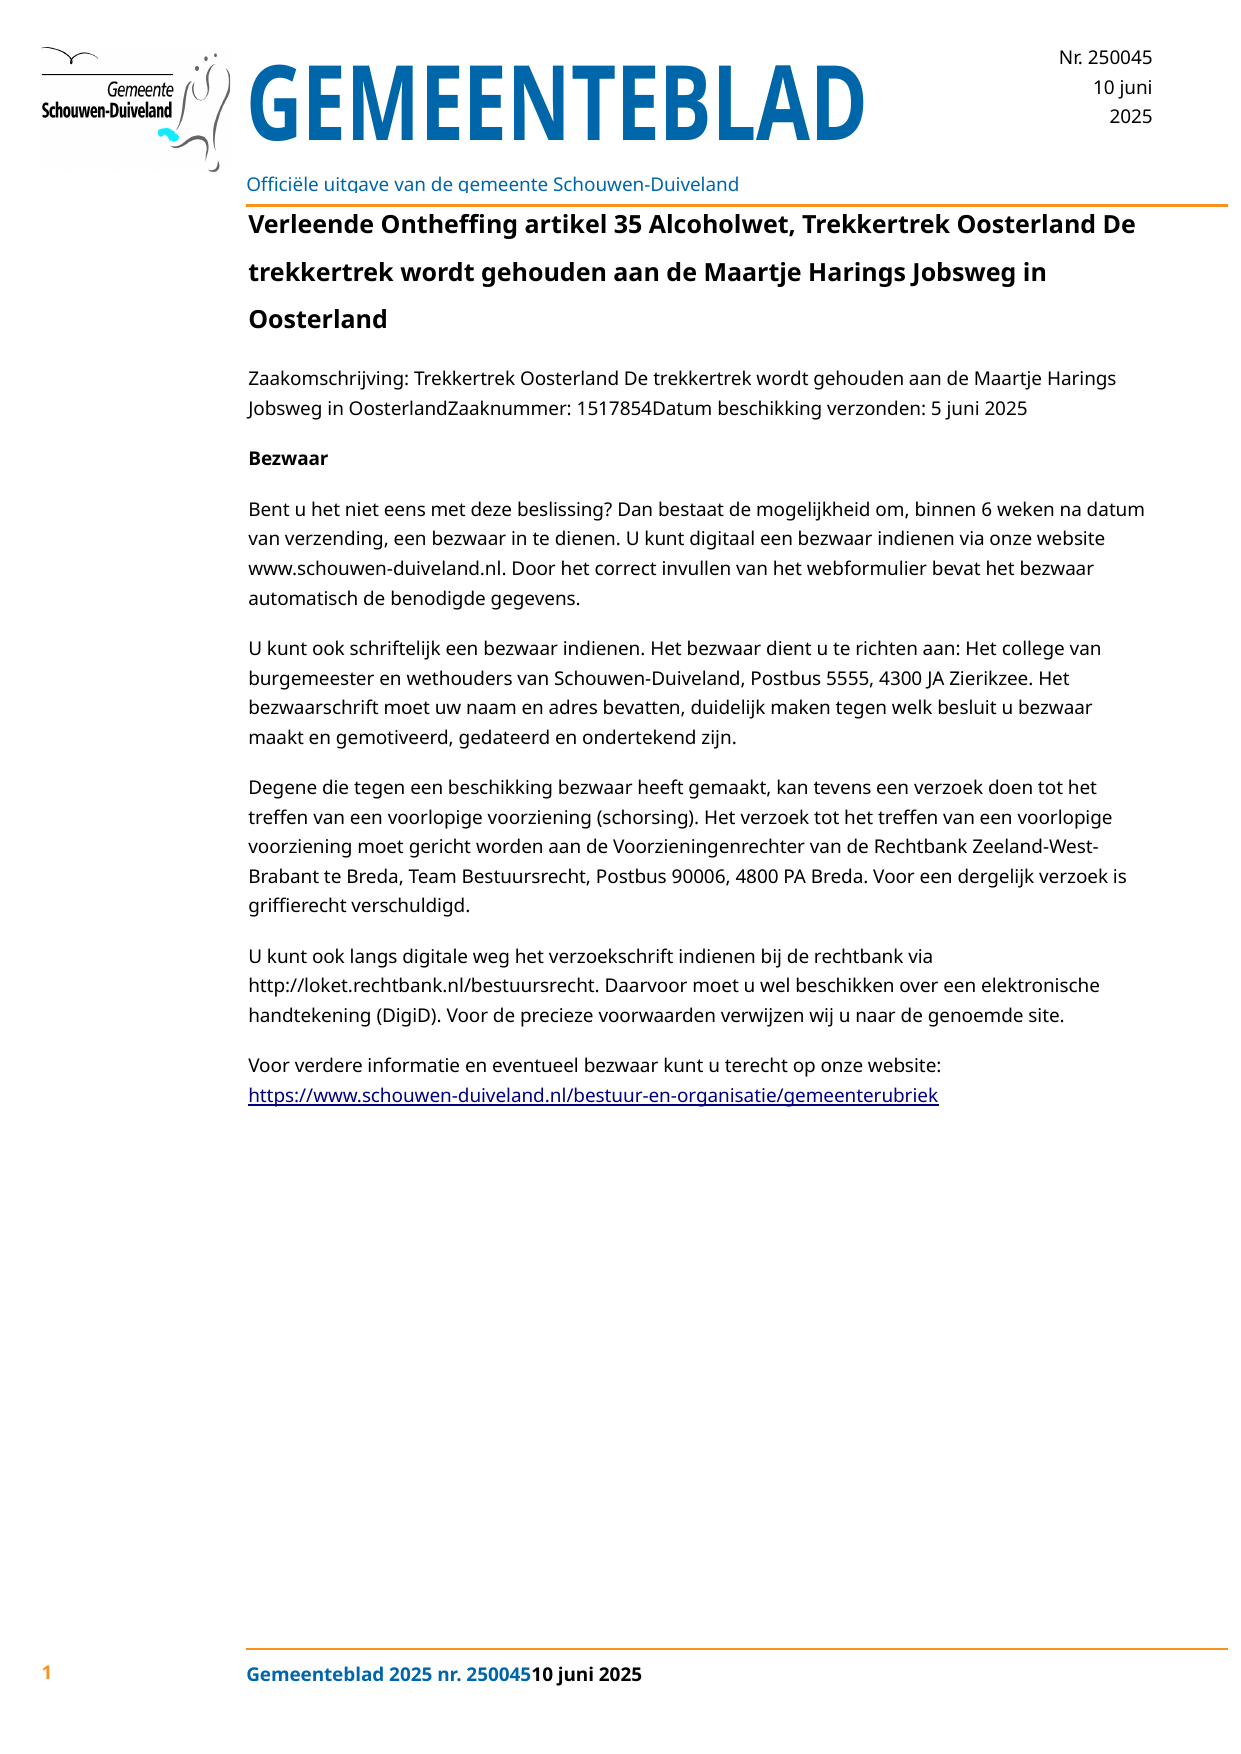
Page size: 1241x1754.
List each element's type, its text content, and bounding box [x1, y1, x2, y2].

text Zaakomschrijving: Trekkertrek Oosterland De trekkertrek wordt gehouden aan de Maartje Harings Jobsweg in OosterlandZaaknummer: 1517854Datum beschikking verzonden: 5 juni 2025 [248, 366, 1152, 421]
text Bent u het niet eens met deze beslissing? Dan bestaat de mogelijkheid om, binnen 6 weken na datum van verzending, een bezwaar in te dienen. U kunt digitaal een bezwaar indienen via onze website www.schouwen-duiveland.nl. Door het correct invullen van het webformulier bevat het bezwaar automatisch de benodigde gegevens. [248, 496, 1152, 610]
text Voor verdere informatie en eventueel bezwaar kunt u terecht op onze website: https://www.schouwen-duiveland.nl/bestuur-en-organisatie/gemeenterubriek [248, 1053, 1152, 1108]
picture [41, 47, 231, 172]
text U kunt ook schriftelijk een bezwaar indienen. Het bezwaar dient u te richten aan: Het college van burgemeester en wethouders van Schouwen-Duiveland, Postbus 5555, 4300 JA Zierikzee. Het bezwaarschrift moet uw naam en adres bevatten, duidelijk maken tegen welk besluit u bezwaar maakt en gemotiveerd, gedateerd en ondertekend zijn. [248, 635, 1152, 749]
text Bezwaar [248, 446, 1152, 471]
text U kunt ook langs digitale weg het verzoekschrift indienen bij de rechtbank via http://loket.rechtbank.nl/bestuursrecht. Daarvoor moet u wel beschikken over een elektronische handtekening (DigiD). Voor de precieze voorwaarden verwijzen wij u naar de genoemde site. [248, 943, 1152, 1028]
text Degene die tegen een beschikking bezwaar heeft gemaakt, kan tevens een verzoek doen tot het treffen van een voorlopige voorziening (schorsing). Het verzoek tot het treffen van een voorlopige voorziening moet gericht worden aan de Voorzieningenrechter van de Rechtbank Zeeland-West-Brabant te Breda, Team Bestuursrecht, Postbus 90006, 4800 PA Breda. Voor een dergelijk verzoek is griffierecht verschuldigd. [248, 774, 1152, 918]
text Verleende Ontheffing artikel 35 Alcoholwet, Trekkertrek Oosterland De trekkertrek wordt gehouden aan de Maartje Harings Jobsweg in Oosterland [248, 207, 1152, 336]
